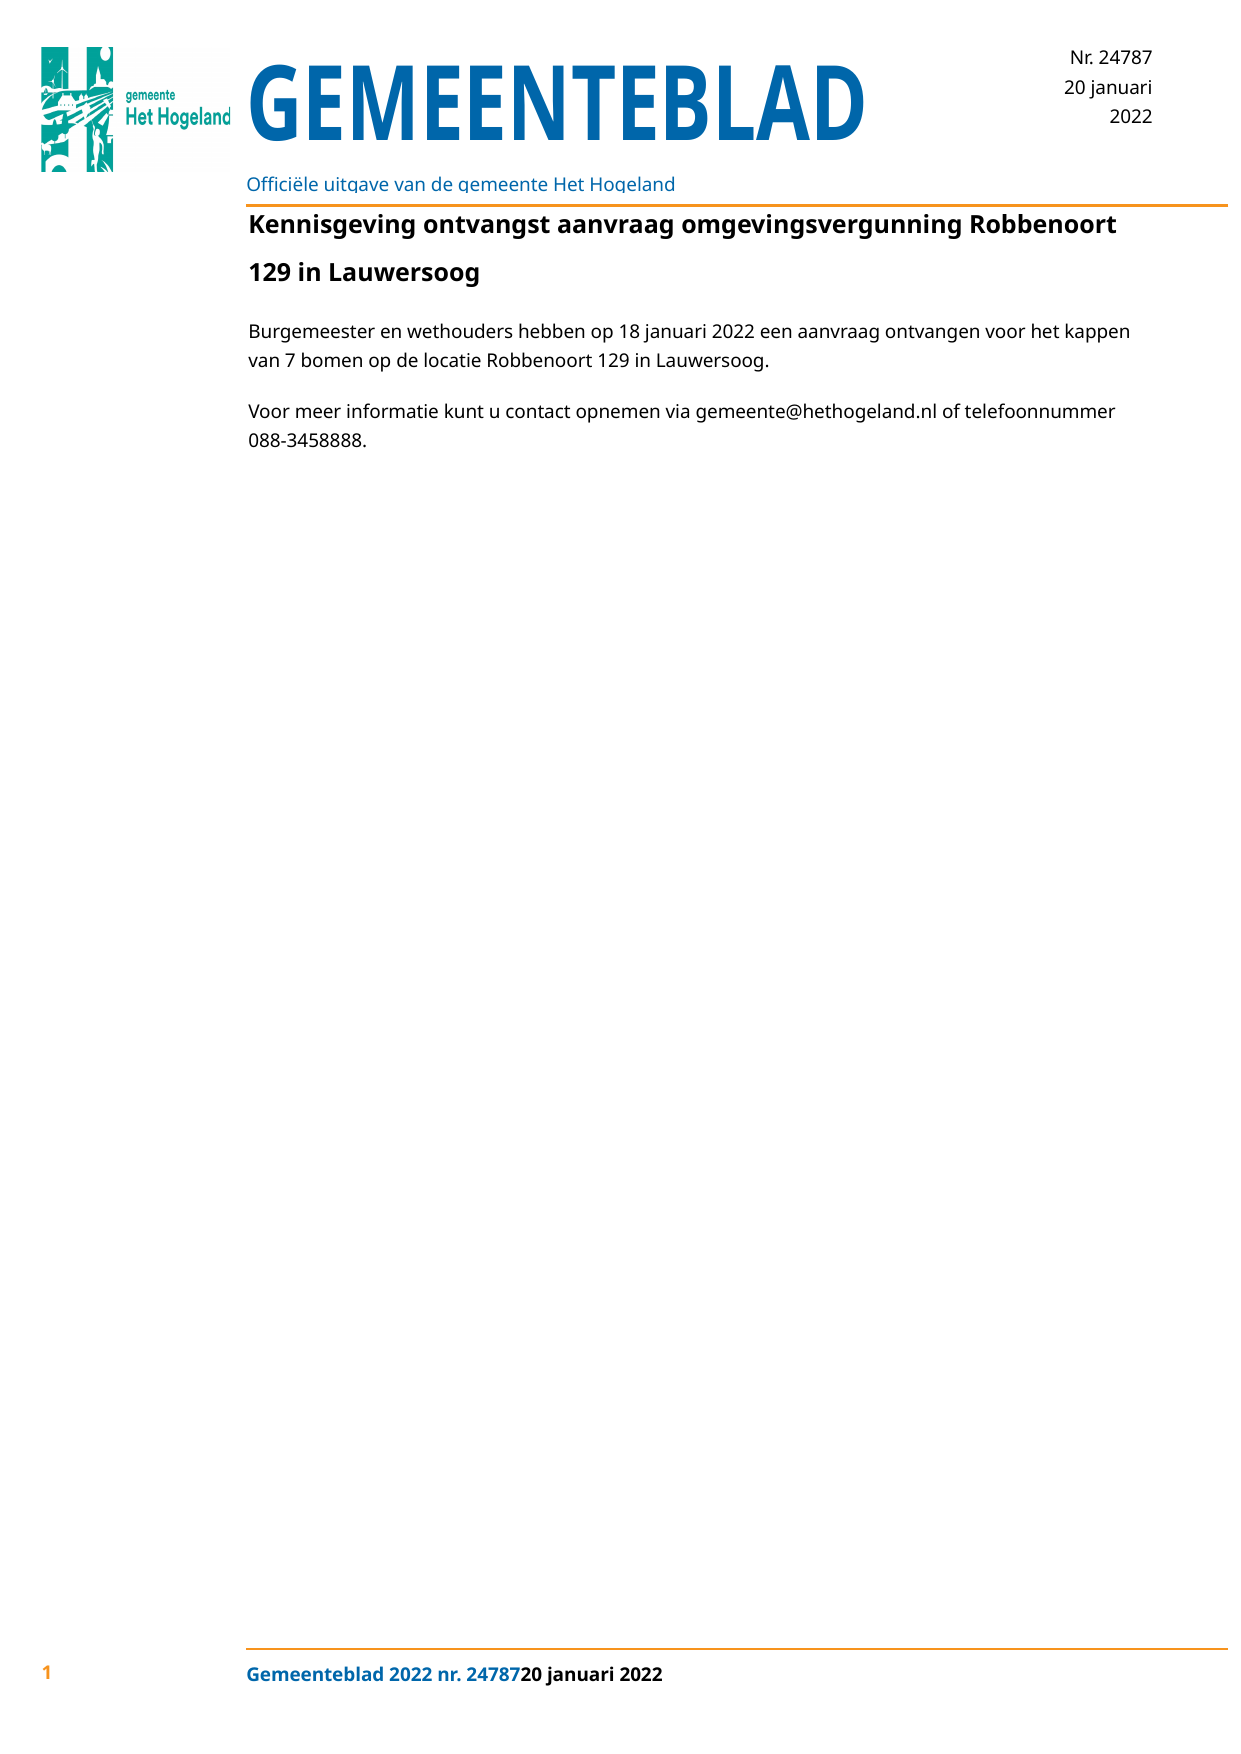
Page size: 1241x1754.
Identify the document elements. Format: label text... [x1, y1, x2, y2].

text Voor meer informatie kunt u contact opnemen via gemeente@hethogeland.nl of telefoonnummer 088-3458888. [248, 398, 1152, 453]
text Kennisgeving ontvangst aanvraag omgevingsvergunning Robbenoort 129 in Lauwersoog [248, 207, 1152, 288]
text Burgemeester en wethouders hebben op 18 januari 2022 een aanvraag ontvangen voor het kappen van 7 bomen op de locatie Robbenoort 129 in Lauwersoog. [248, 318, 1152, 373]
picture [41, 47, 231, 172]
